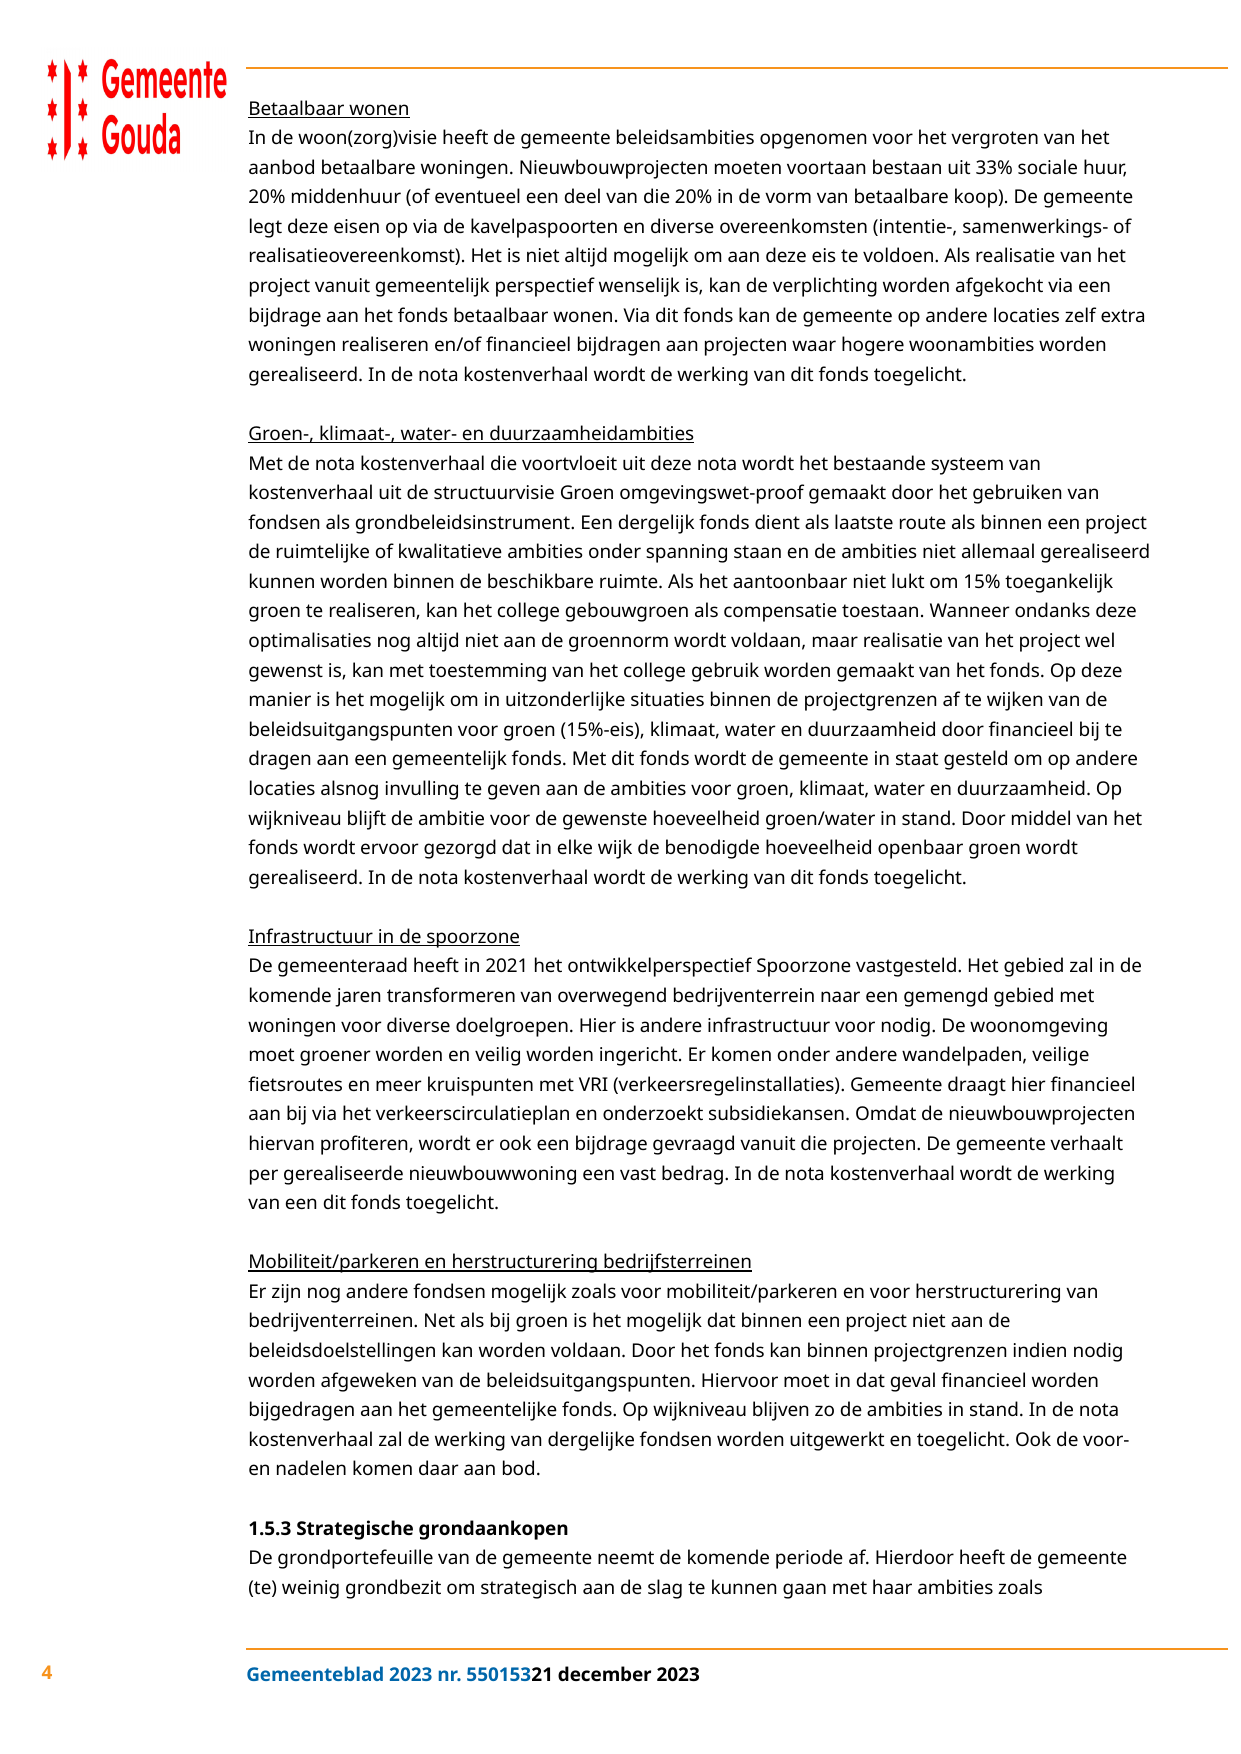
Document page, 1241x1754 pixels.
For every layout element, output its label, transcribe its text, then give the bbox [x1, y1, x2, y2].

text Er zijn nog andere fondsen mogelijk zoals voor mobiliteit/parkeren en voor herstructurering van bedrijventerreinen. Net als bij groen is het mogelijk dat binnen een project niet aan de beleidsdoelstellingen kan worden voldaan. Door het fonds kan binnen projectgrenzen indien nodig worden afgeweken van de beleidsuitgangspunten. Hiervoor moet in dat geval financieel worden bijgedragen aan het gemeentelijke fonds. Op wijkniveau blijven zo de ambities in stand. In de nota kostenverhaal zal de werking van dergelijke fondsen worden uitgewerkt en toegelicht. Ook de voor- en nadelen komen daar aan bod. [248, 1278, 1152, 1481]
text Betaalbaar wonen [248, 95, 1152, 121]
text Infrastructuur in de spoorzone [248, 923, 1152, 949]
text De gemeenteraad heeft in 2021 het ontwikkelperspectief Spoorzone vastgesteld. Het gebied zal in de komende jaren transformeren van overwegend bedrijventerrein naar een gemengd gebied met woningen voor diverse doelgroepen. Hier is andere infrastructuur voor nodig. De woonomgeving moet groener worden en veilig worden ingericht. Er komen onder andere wandelpaden, veilige fietsroutes en meer kruispunten met VRI (verkeersregelinstallaties). Gemeente draagt hier financieel aan bij via het verkeerscirculatieplan en onderzoekt subsidiekansen. Omdat de nieuwbouwprojecten hiervan profiteren, wordt er ook een bijdrage gevraagd vanuit die projecten. De gemeente verhaalt per gerealiseerde nieuwbouwwoning een vast bedrag. In de nota kostenverhaal wordt de werking van een dit fonds toegelicht. [248, 953, 1152, 1215]
text 1.5.3 Strategische grondaankopen [248, 1515, 1152, 1541]
text Mobiliteit/parkeren en herstructurering bedrijfsterreinen [248, 1248, 1152, 1274]
text Met de nota kostenverhaal die voortvloeit uit deze nota wordt het bestaande systeem van kostenverhaal uit de structuurvisie Groen omgevingswet-proof gemaakt door het gebruiken van fondsen als grondbeleidsinstrument. Een dergelijk fonds dient als laatste route als binnen een project de ruimtelijke of kwalitatieve ambities onder spanning staan en de ambities niet allemaal gerealiseerd kunnen worden binnen de beschikbare ruimte. Als het aantoonbaar niet lukt om 15% toegankelijk groen te realiseren, kan het college gebouwgroen als compensatie toestaan. Wanneer ondanks deze optimalisaties nog altijd niet aan de groennorm wordt voldaan, maar realisatie van het project wel gewenst is, kan met toestemming van het college gebruik worden gemaakt van het fonds. Op deze manier is het mogelijk om in uitzonderlijke situaties binnen de projectgrenzen af te wijken van de beleidsuitgangspunten voor groen (15%-eis), klimaat, water en duurzaamheid door financieel bij te dragen aan een gemeentelijk fonds. Met dit fonds wordt de gemeente in staat gesteld om op andere locaties alsnog invulling te geven aan de ambities voor groen, klimaat, water en duurzaamheid. Op wijkniveau blijft de ambitie voor de gewenste hoeveelheid groen/water in stand. Door middel van het fonds wordt ervoor gezorgd dat in elke wijk de benodigde hoeveelheid openbaar groen wordt gerealiseerd. In de nota kostenverhaal wordt de werking van dit fonds toegelicht. [248, 450, 1152, 890]
picture [41, 47, 231, 172]
text Groen-, klimaat-, water- en duurzaamheidambities [248, 420, 1152, 446]
text De grondportefeuille van de gemeente neemt de komende periode af. Hierdoor heeft de gemeente (te) weinig grondbezit om strategisch aan de slag te kunnen gaan met haar ambities zoals [248, 1544, 1152, 1600]
text In de woon(zorg)visie heeft de gemeente beleidsambities opgenomen voor het vergroten van het aanbod betaalbare woningen. Nieuwbouwprojecten moeten voortaan bestaan uit 33% sociale huur, 20% middenhuur (of eventueel een deel van die 20% in de vorm van betaalbare koop). De gemeente legt deze eisen op via de kavelpaspoorten en diverse overeenkomsten (intentie-, samenwerkings- of realisatieovereenkomst). Het is niet altijd mogelijk om aan deze eis te voldoen. Als realisatie van het project vanuit gemeentelijk perspectief wenselijk is, kan de verplichting worden afgekocht via een bijdrage aan het fonds betaalbaar wonen. Via dit fonds kan de gemeente op andere locaties zelf extra woningen realiseren en/of financieel bijdragen aan projecten waar hogere woonambities worden gerealiseerd. In de nota kostenverhaal wordt de werking van dit fonds toegelicht. [248, 124, 1152, 387]
